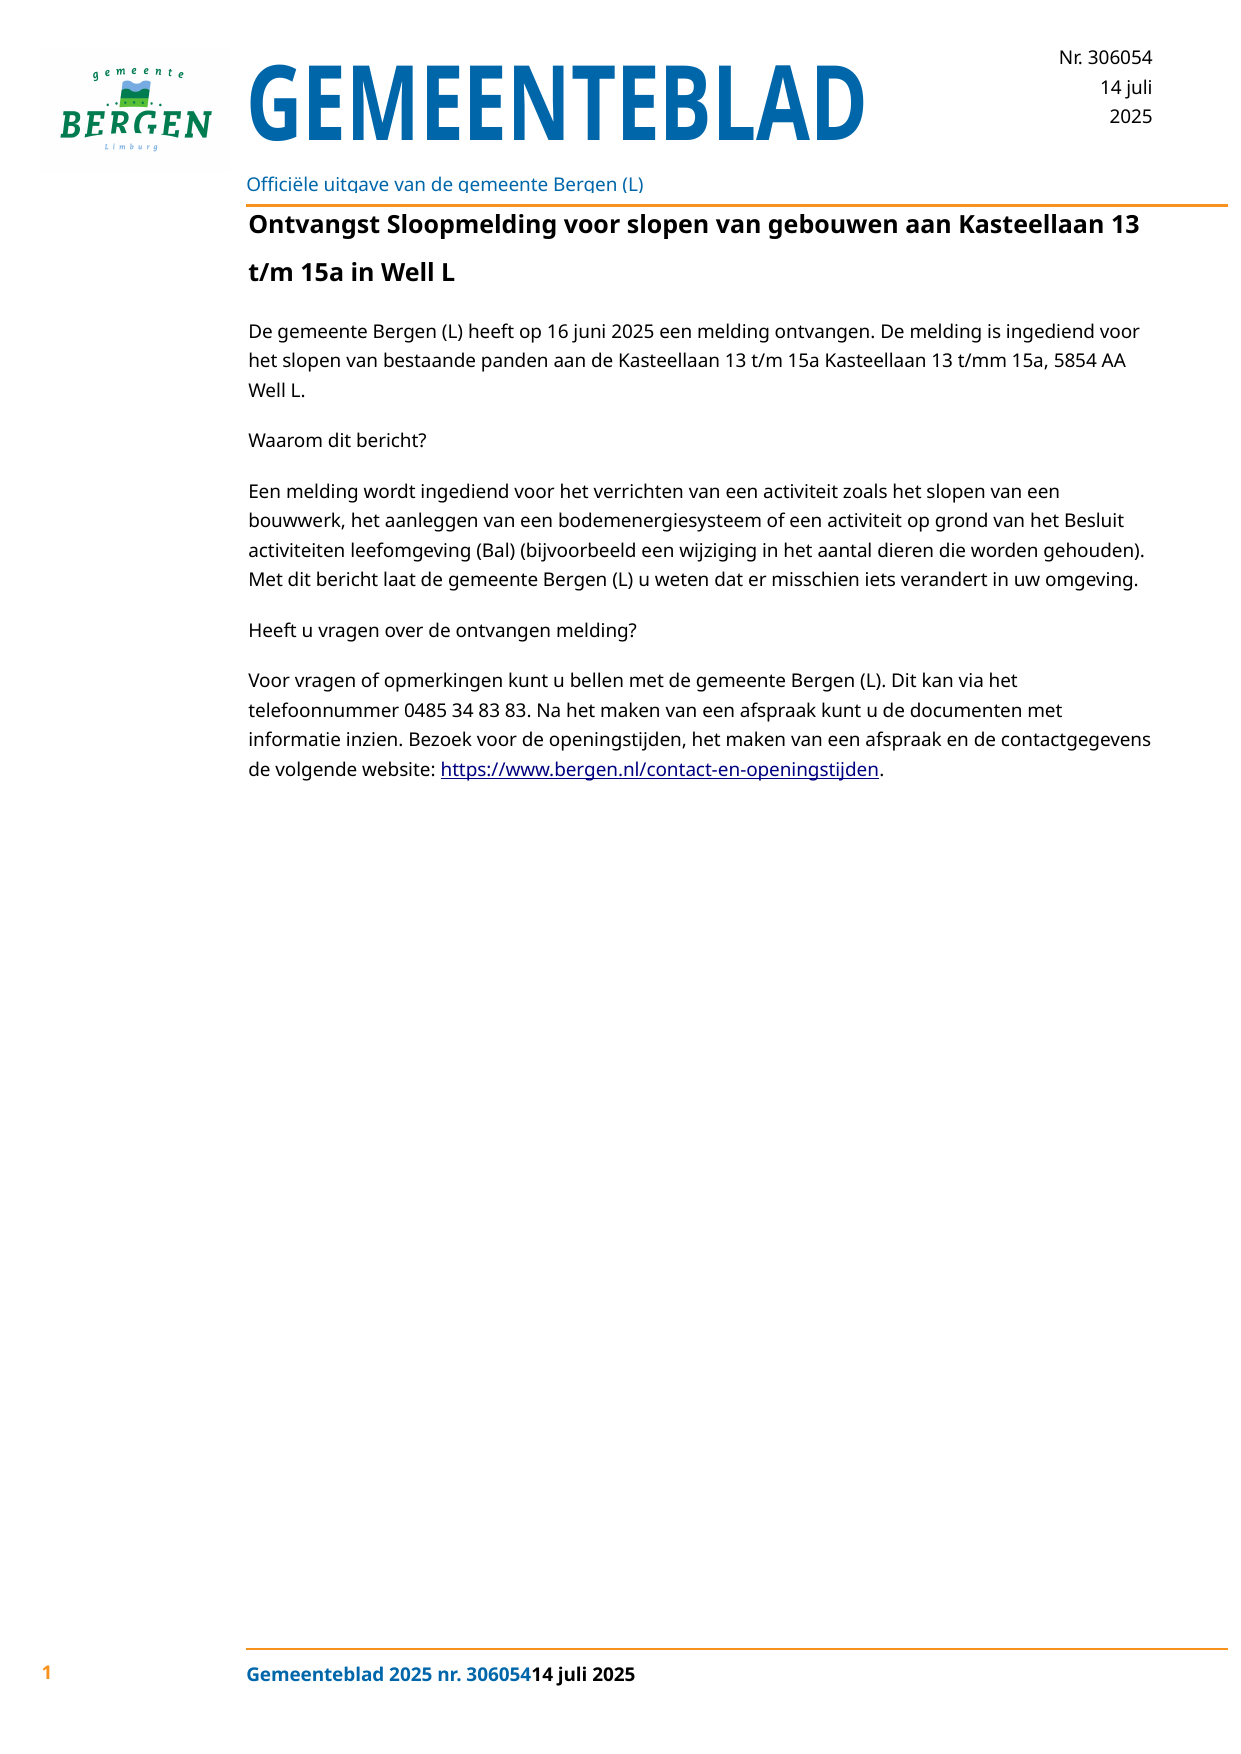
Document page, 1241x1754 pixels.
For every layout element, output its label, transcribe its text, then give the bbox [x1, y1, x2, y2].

text Heeft u vragen over de ontvangen melding? [248, 617, 1152, 643]
text Voor vragen of opmerkingen kunt u bellen met de gemeente Bergen (L). Dit kan via het telefoonnummer 0485 34 83 83. Na het maken van een afspraak kunt u de documenten met informatie inzien. Bezoek voor de openingstijden, het maken van een afspraak en de contactgegevens de volgende website: https://www.bergen.nl/contact-en-openingstijden. [248, 667, 1152, 782]
picture [41, 47, 231, 172]
text Waarom dit bericht? [248, 427, 1152, 453]
text Ontvangst Sloopmelding voor slopen van gebouwen aan Kasteellaan 13 t/m 15a in Well L [248, 207, 1152, 288]
text De gemeente Bergen (L) heeft op 16 juni 2025 een melding ontvangen. De melding is ingediend voor het slopen van bestaande panden aan de Kasteellaan 13 t/m 15a Kasteellaan 13 t/mm 15a, 5854 AA Well L. [248, 318, 1152, 403]
text Een melding wordt ingediend voor het verrichten van een activiteit zoals het slopen van een bouwwerk, het aanleggen van een bodemenergiesysteem of een activiteit op grond van het Besluit activiteiten leefomgeving (Bal) (bijvoorbeeld een wijziging in het aantal dieren die worden gehouden). Met dit bericht laat de gemeente Bergen (L) u weten dat er misschien iets verandert in uw omgeving. [248, 478, 1152, 592]
